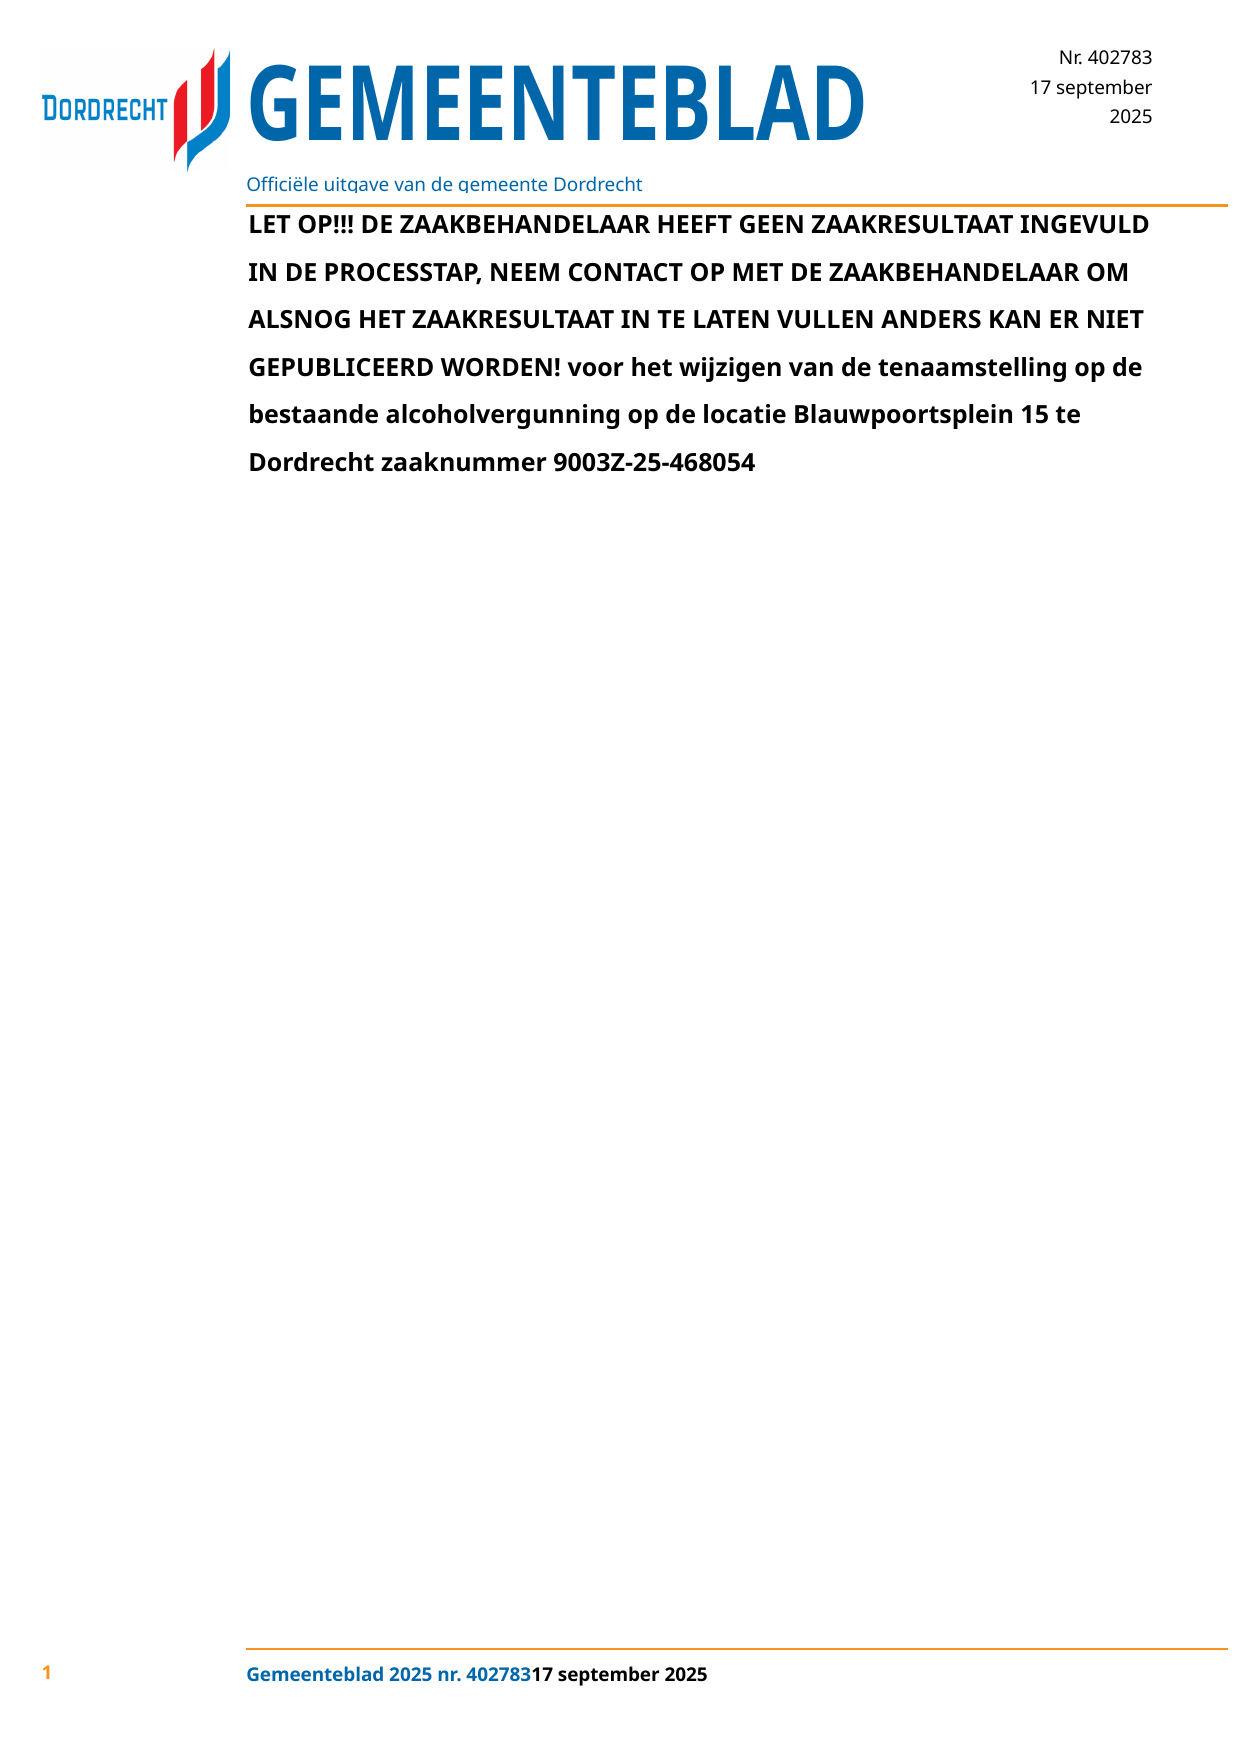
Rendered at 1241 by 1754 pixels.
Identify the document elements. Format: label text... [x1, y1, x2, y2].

picture [41, 47, 231, 172]
text LET OP!!! DE ZAAKBEHANDELAAR HEEFT GEEN ZAAKRESULTAAT INGEVULD IN DE PROCESSTAP, NEEM CONTACT OP MET DE ZAAKBEHANDELAAR OM ALSNOG HET ZAAKRESULTAAT IN TE LATEN VULLEN ANDERS KAN ER NIET GEPUBLICEERD WORDEN! voor het wijzigen van de tenaamstelling op de bestaande alcoholvergunning op de locatie Blauwpoortsplein 15 te Dordrecht zaaknummer 9003Z-25-468054 [248, 207, 1152, 479]
